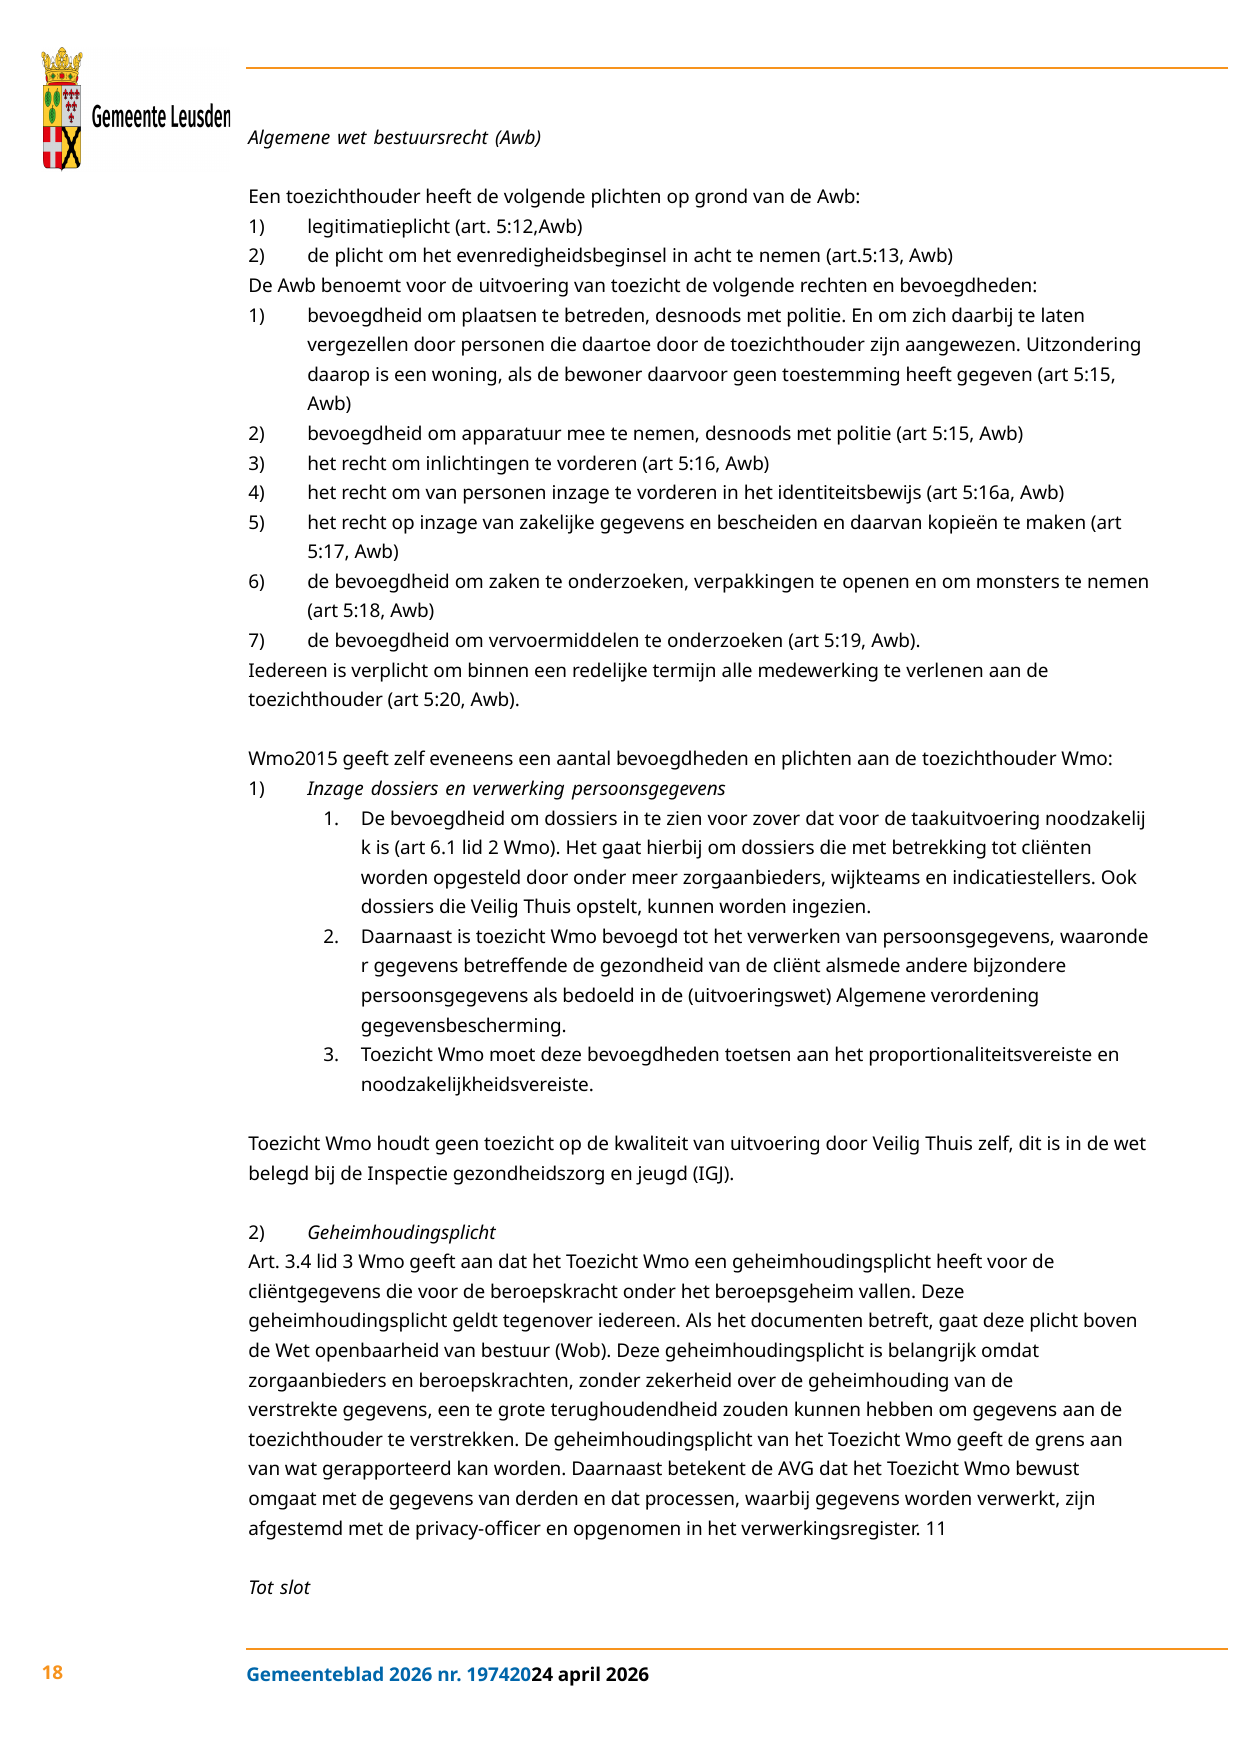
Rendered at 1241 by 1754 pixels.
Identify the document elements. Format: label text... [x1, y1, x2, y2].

list het recht om inlichtingen te vorderen (art 5:16, Awb) [248, 450, 1152, 476]
picture [41, 47, 231, 172]
list de bevoegdheid om vervoermiddelen te onderzoeken (art 5:19, Awb). [248, 627, 1152, 653]
text Algemene wet bestuursrecht (Awb) [248, 124, 1152, 150]
list het recht op inzage van zakelijke gegevens en bescheiden en daarvan kopieën te maken (art 5:17, Awb) [248, 509, 1152, 564]
text Toezicht Wmo houdt geen toezicht op de kwaliteit van uitvoering door Veilig Thuis zelf, dit is in de wet belegd bij de Inspectie gezondheidszorg en jeugd (IGJ). [248, 1130, 1152, 1186]
list legitimatieplicht (art. 5:12,Awb) [248, 213, 1152, 239]
list Inzage dossiers en verwerking persoonsgegevens [248, 775, 1152, 801]
text Een toezichthouder heeft de volgende plichten op grond van de Awb: [248, 183, 1152, 209]
text Wmo2015 geeft zelf eveneens een aantal bevoegdheden en plichten aan de toezichthouder Wmo: [248, 746, 1152, 771]
text Iedereen is verplicht om binnen een redelijke termijn alle medewerking te verlenen aan de toezichthouder (art 5:20, Awb). [248, 657, 1152, 712]
list bevoegdheid om plaatsen te betreden, desnoods met politie. En om zich daarbij te laten vergezellen door personen die daartoe door de toezichthouder zijn aangewezen. Uitzondering daarop is een woning, als de bewoner daarvoor geen toestemming heeft gegeven (art 5:15, Awb) [248, 302, 1152, 416]
list de bevoegdheid om zaken te onderzoeken, verpakkingen te openen en om monsters te nemen (art 5:18, Awb) [248, 568, 1152, 623]
list de plicht om het evenredigheidsbeginsel in acht te nemen (art.5:13, Awb) [248, 243, 1152, 268]
list Toezicht Wmo moet deze bevoegdheden toetsen aan het proportionaliteitsvereiste en noodzakelijkheidsvereiste. [323, 1041, 1152, 1097]
list De bevoegdheid om dossiers in te zien voor zover dat voor de taakuitvoering noodzakelijk is (art 6.1 lid 2 Wmo). Het gaat hierbij om dossiers die met betrekking tot cliënten worden opgesteld door onder meer zorgaanbieders, wijkteams en indicatiestellers. Ook dossiers die Veilig Thuis opstelt, kunnen worden ingezien. [323, 805, 1152, 919]
list bevoegdheid om apparatuur mee te nemen, desnoods met politie (art 5:15, Awb) [248, 420, 1152, 446]
text Tot slot [248, 1574, 1152, 1600]
text Art. 3.4 lid 3 Wmo geeft aan dat het Toezicht Wmo een geheimhoudingsplicht heeft voor de cliëntgegevens die voor de beroepskracht onder het beroepsgeheim vallen. Deze geheimhoudingsplicht geldt tegenover iedereen. Als het documenten betreft, gaat deze plicht boven de Wet openbaarheid van bestuur (Wob). Deze geheimhoudingsplicht is belangrijk omdat zorgaanbieders en beroepskrachten, zonder zekerheid over de geheimhouding van de verstrekte gegevens, een te grote terughoudendheid zouden kunnen hebben om gegevens aan de toezichthouder te verstrekken. De geheimhoudingsplicht van het Toezicht Wmo geeft de grens aan van wat gerapporteerd kan worden. Daarnaast betekent de AVG dat het Toezicht Wmo bewust omgaat met de gegevens van derden en dat processen, waarbij gegevens worden verwerkt, zijn afgestemd met de privacy-officer en opgenomen in het verwerkingsregister. 11 [248, 1248, 1152, 1541]
text De Awb benoemt voor de uitvoering van toezicht de volgende rechten en bevoegdheden: [248, 272, 1152, 298]
list Daarnaast is toezicht Wmo bevoegd tot het verwerken van persoonsgegevens, waaronder gegevens betreffende de gezondheid van de cliënt alsmede andere bijzondere persoonsgegevens als bedoeld in de (uitvoeringswet) Algemene verordening gegevensbescherming. [323, 923, 1152, 1038]
list het recht om van personen inzage te vorderen in het identiteitsbewijs (art 5:16a, Awb) [248, 479, 1152, 505]
list Geheimhoudingsplicht [248, 1219, 1152, 1245]
